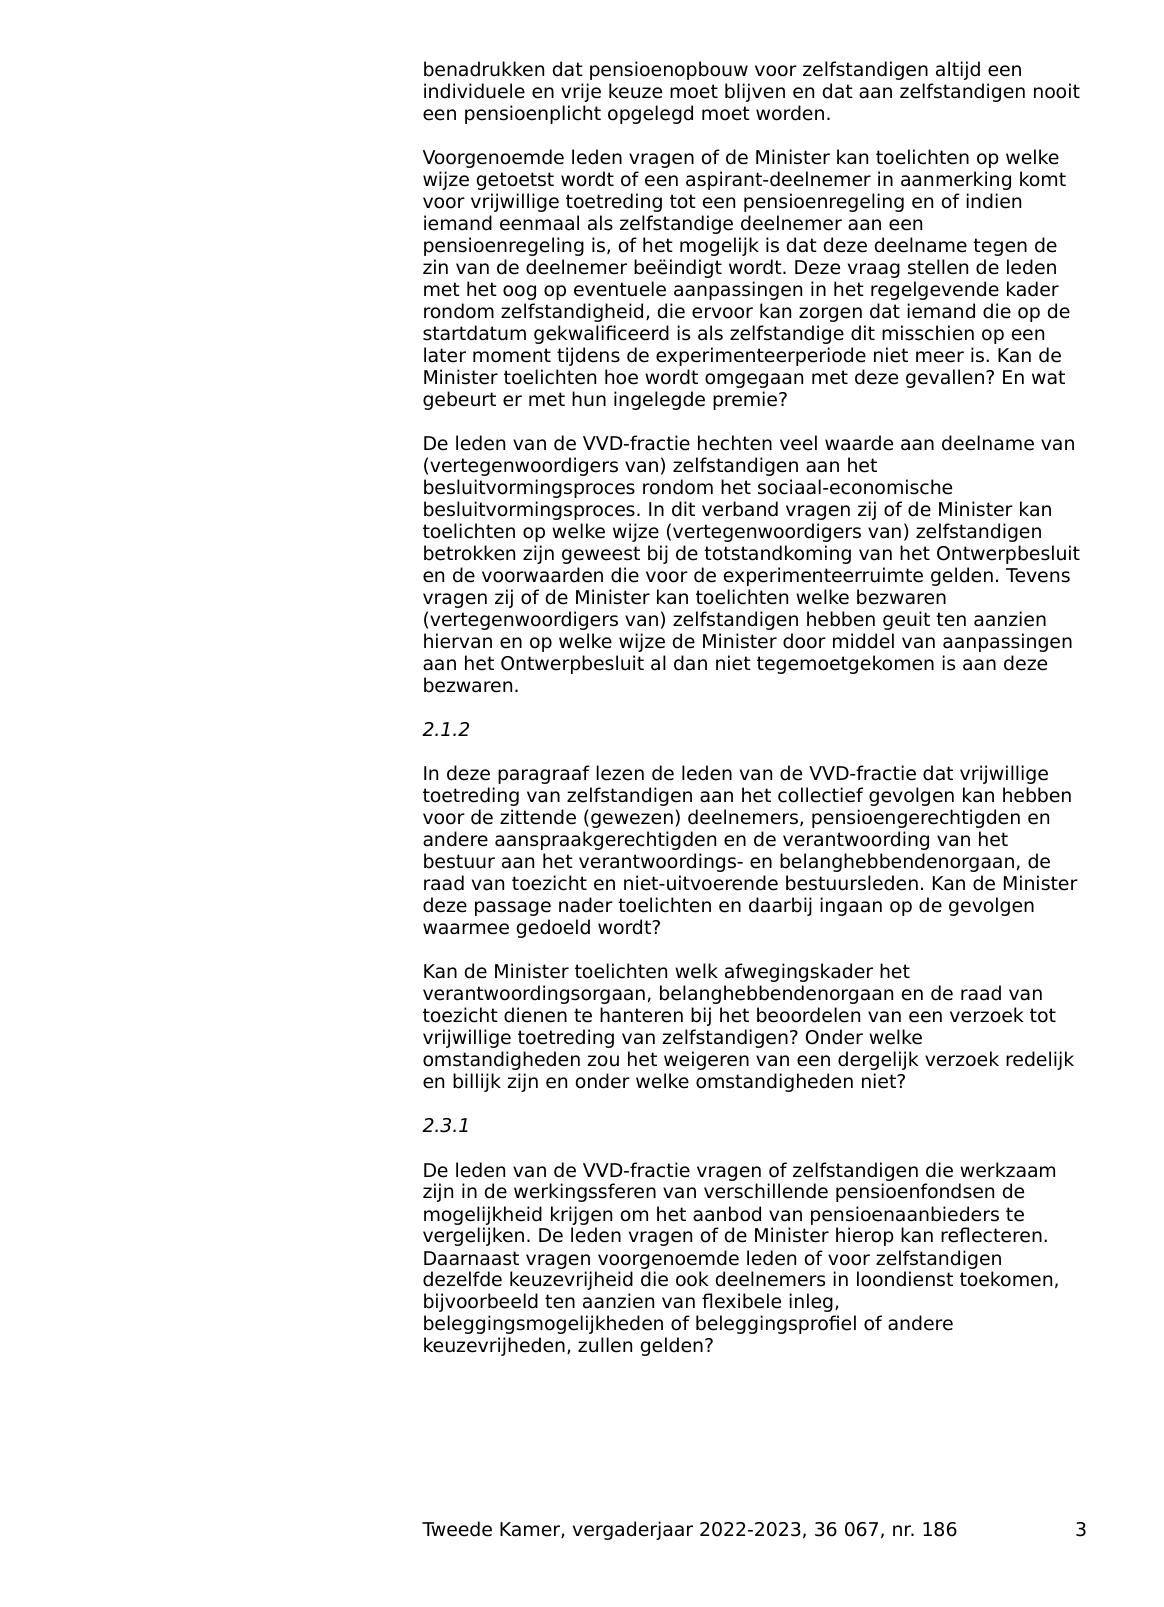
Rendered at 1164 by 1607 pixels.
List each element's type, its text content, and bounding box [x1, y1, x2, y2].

text benadrukken dat pensioenopbouw voor zelfstandigen altijd een individuele en vrije keuze moet blijven en dat aan zelfstandigen nooit een pensioenplicht opgelegd moet worden. [422, 59, 1087, 125]
text De leden van de VVD-fractie hechten veel waarde aan deelname van (vertegenwoordigers van) zelfstandigen aan het besluitvormingsproces rondom het sociaal-economische besluitvormingsproces. In dit verband vragen zij of de Minister kan toelichten op welke wijze (vertegenwoordigers van) zelfstandigen betrokken zijn geweest bij de totstandkoming van het Ontwerpbesluit en de voorwaarden die voor de experimenteerruimte gelden. Tevens vragen zij of de Minister kan toelichten welke bezwaren (vertegenwoordigers van) zelfstandigen hebben geuit ten aanzien hiervan en op welke wijze de Minister door middel van aanpassingen aan het Ontwerpbesluit al dan niet tegemoetgekomen is aan deze bezwaren. [422, 433, 1087, 697]
text In deze paragraaf lezen de leden van de VVD-fractie dat vrijwillige toetreding van zelfstandigen aan het collectief gevolgen kan hebben voor de zittende (gewezen) deelnemers, pensioengerechtigden en andere aanspraakgerechtigden en de verantwoording van het bestuur aan het verantwoordings- en belanghebbendenorgaan, de raad van toezicht en niet-uitvoerende bestuursleden. Kan de Minister deze passage nader toelichten en daarbij ingaan op de gevolgen waarmee gedoeld wordt? [422, 763, 1087, 939]
subtitle 2.1.2 [422, 719, 1087, 741]
text De leden van de VVD-fractie vragen of zelfstandigen die werkzaam zijn in de werkingssferen van verschillende pensioenfondsen de mogelijkheid krijgen om het aanbod van pensioenaanbieders te vergelijken. De leden vragen of de Minister hierop kan reflecteren. Daarnaast vragen voorgenoemde leden of voor zelfstandigen dezelfde keuzevrijheid die ook deelnemers in loondienst toekomen, bijvoorbeeld ten aanzien van flexibele inleg, beleggingsmogelijkheden of beleggingsprofiel of andere keuzevrijheden, zullen gelden? [422, 1159, 1087, 1357]
text Kan de Minister toelichten welk afwegingskader het verantwoordingsorgaan, belanghebbendenorgaan en de raad van toezicht dienen te hanteren bij het beoordelen van een verzoek tot vrijwillige toetreding van zelfstandigen? Onder welke omstandigheden zou het weigeren van een dergelijk verzoek redelijk en billijk zijn en onder welke omstandigheden niet? [422, 961, 1087, 1093]
subtitle 2.3.1 [422, 1115, 1087, 1137]
text Voorgenoemde leden vragen of de Minister kan toelichten op welke wijze getoetst wordt of een aspirant-deelnemer in aanmerking komt voor vrijwillige toetreding tot een pensioenregeling en of indien iemand eenmaal als zelfstandige deelnemer aan een pensioenregeling is, of het mogelijk is dat deze deelname tegen de zin van de deelnemer beëindigt wordt. Deze vraag stellen de leden met het oog op eventuele aanpassingen in het regelgevende kader rondom zelfstandigheid, die ervoor kan zorgen dat iemand die op de startdatum gekwalificeerd is als zelfstandige dit misschien op een later moment tijdens de experimenteerperiode niet meer is. Kan de Minister toelichten hoe wordt omgegaan met deze gevallen? En wat gebeurt er met hun ingelegde premie? [422, 147, 1087, 411]
